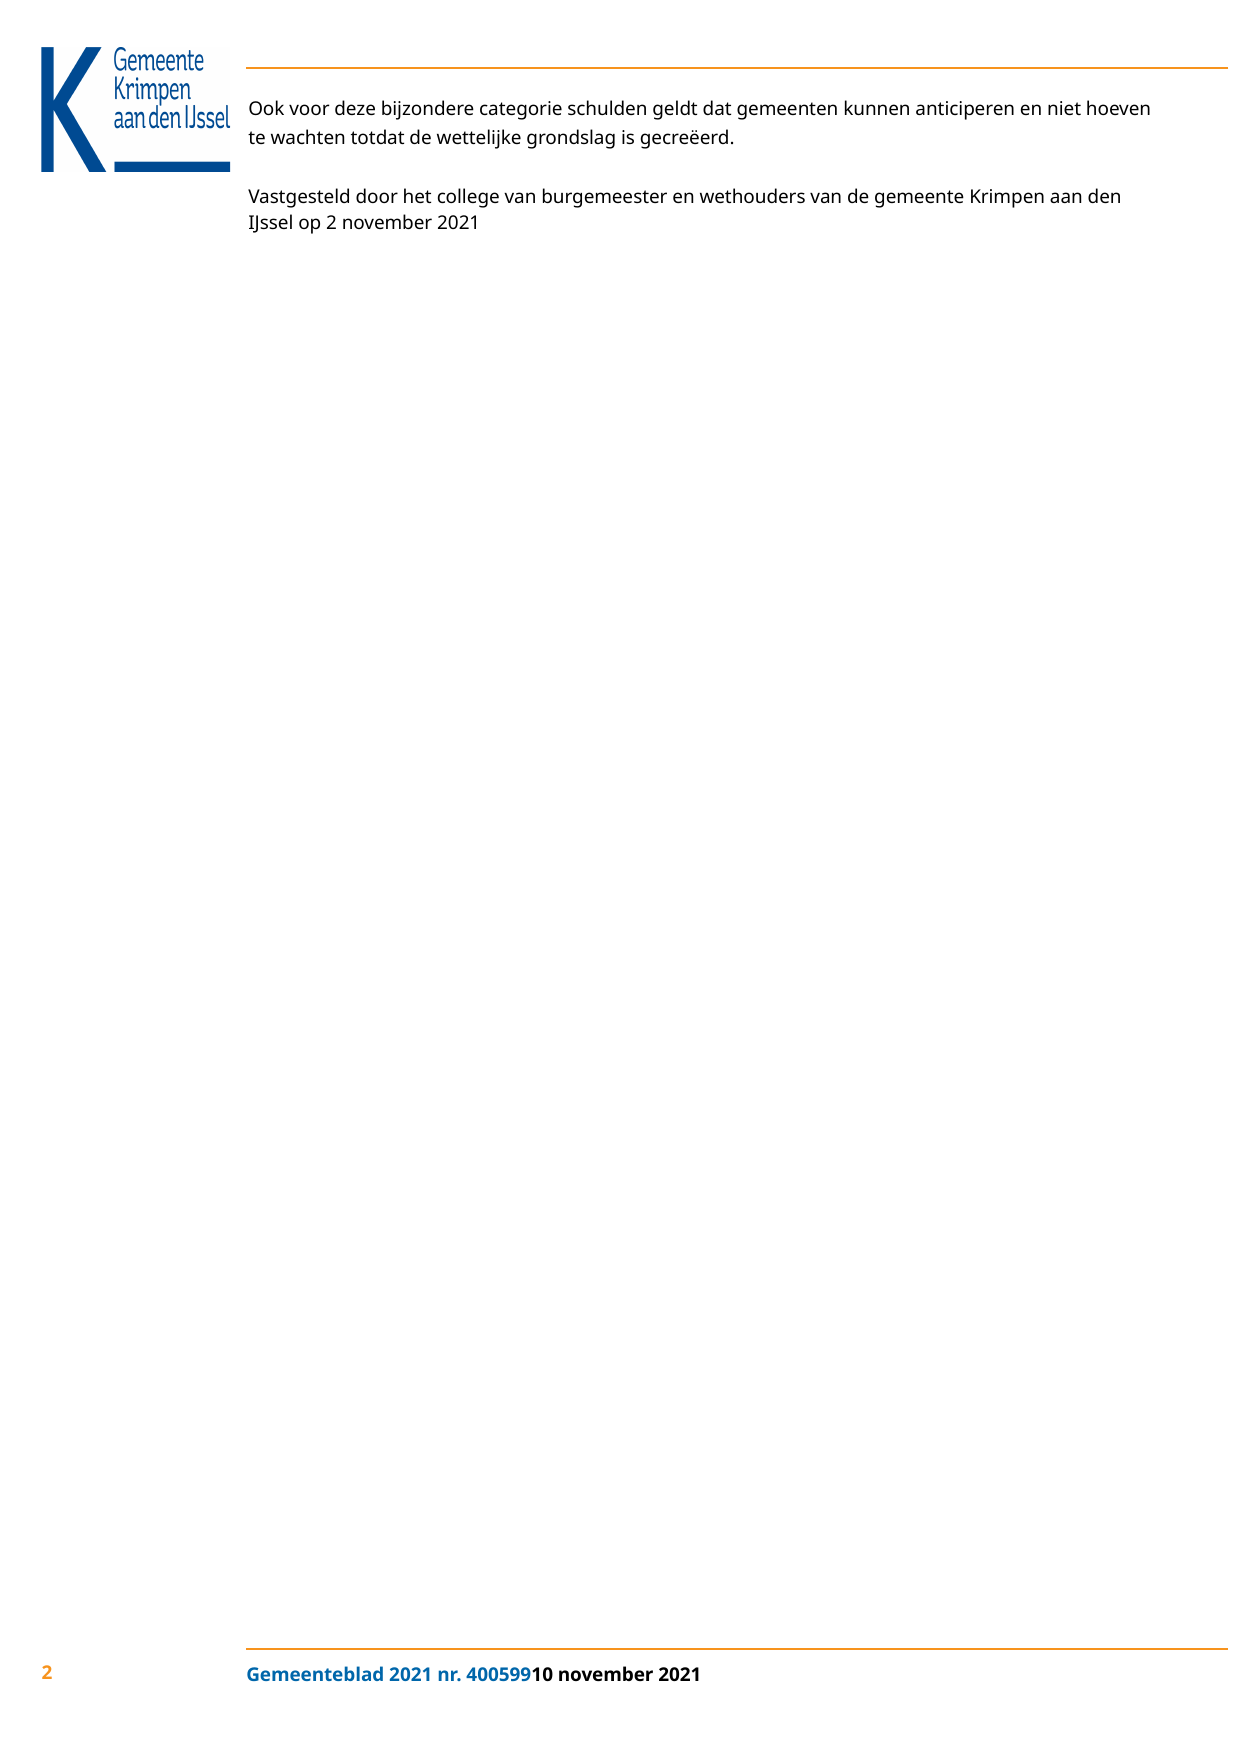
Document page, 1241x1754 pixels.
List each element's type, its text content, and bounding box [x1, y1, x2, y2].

text Ook voor deze bijzondere categorie schulden geldt dat gemeenten kunnen anticiperen en niet hoeven te wachten totdat de wettelijke grondslag is gecreëerd. [248, 95, 1152, 150]
picture [41, 47, 231, 172]
text Vastgesteld door het college van burgemeester en wethouders van de gemeente Krimpen aan den IJssel op 2 november 2021 [248, 183, 1152, 235]
